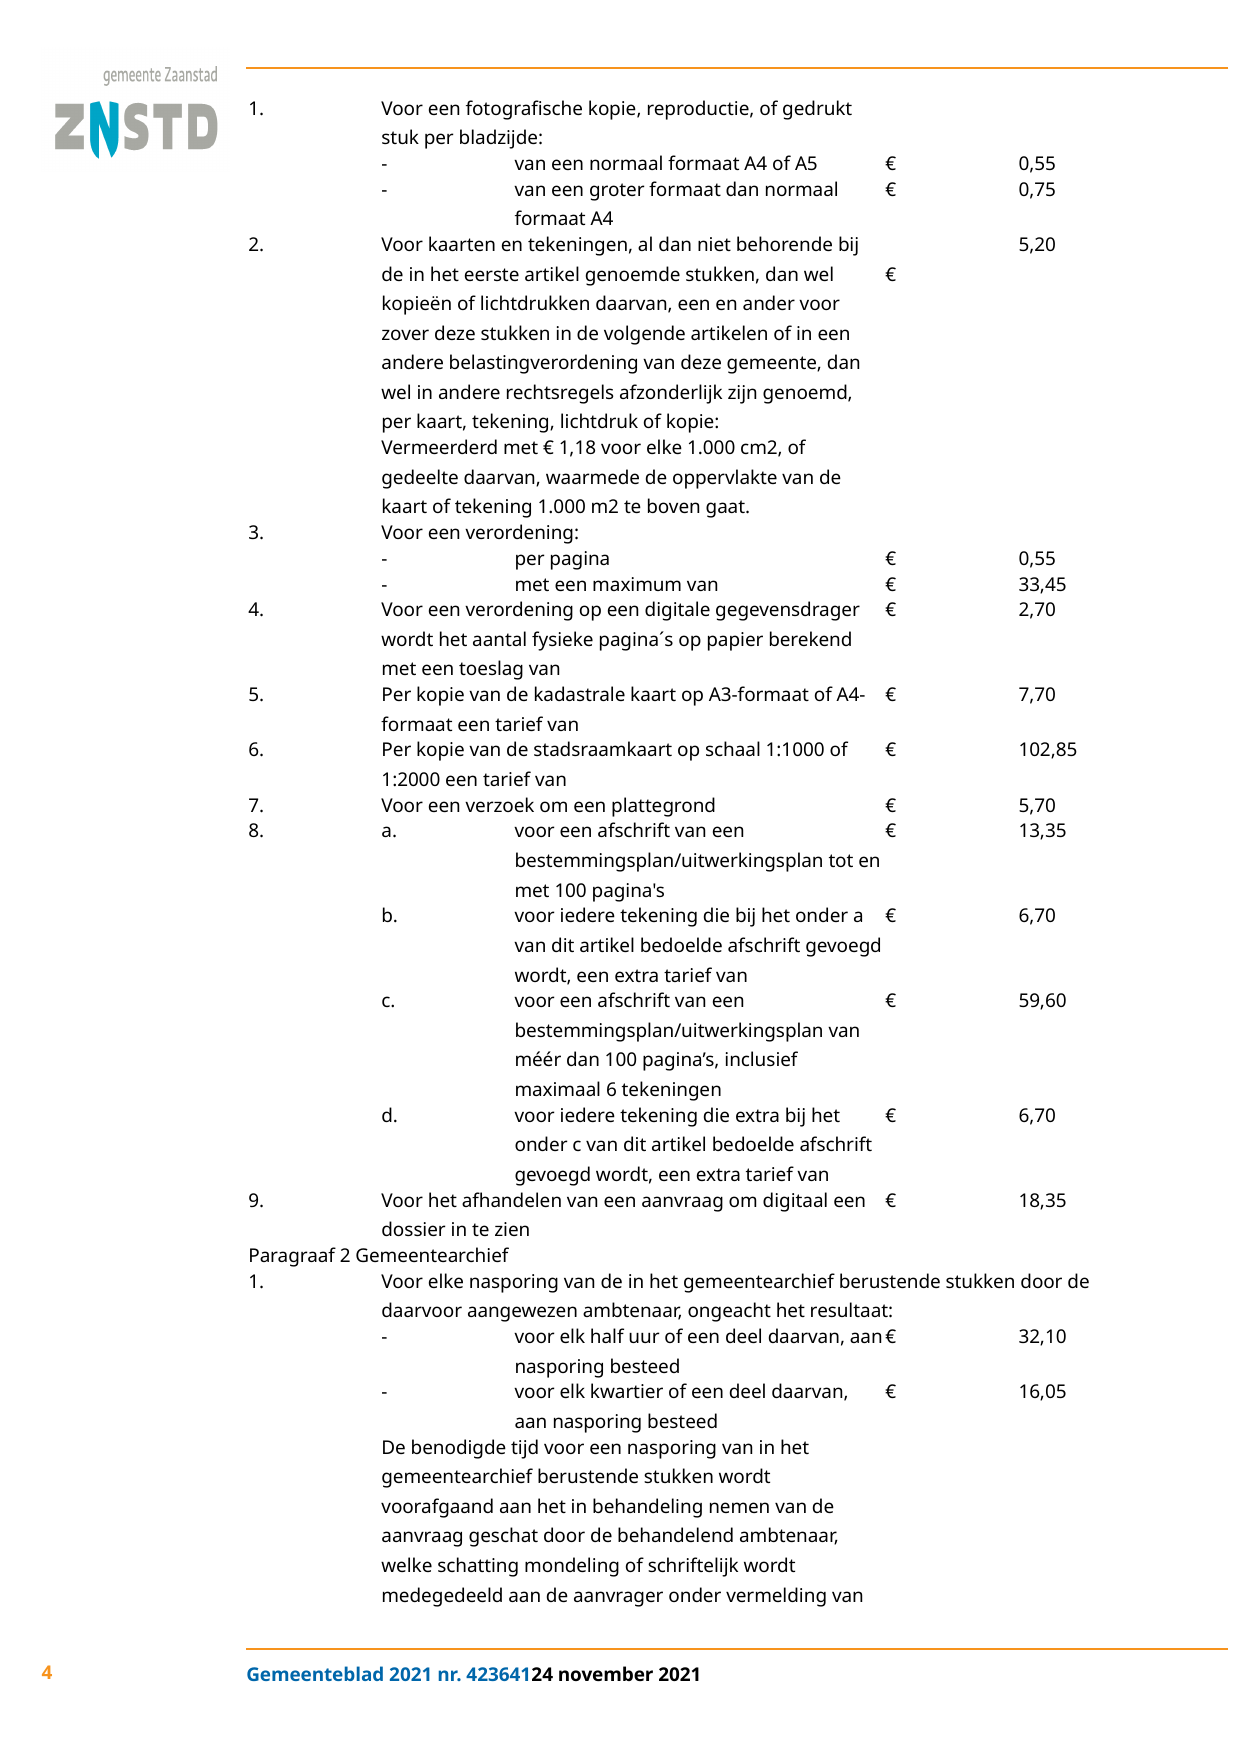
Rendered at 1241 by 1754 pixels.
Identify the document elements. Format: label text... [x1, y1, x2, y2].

table_cell Voor een fotografische kopie, reproductie, of gedrukt stuk per bladzijde: [381, 95, 885, 150]
table_cell [248, 988, 381, 1102]
table_cell € [885, 737, 1018, 792]
table_cell [885, 519, 1018, 545]
table_cell Voor een verordening op een digitale gegevensdrager wordt het aantal fysieke pagina´s op papier berekend met een toeslag van [381, 596, 885, 681]
table_cell [1018, 1434, 1152, 1607]
table_cell [248, 903, 381, 987]
table_cell € [885, 1379, 1018, 1434]
table_cell 4. [248, 596, 381, 681]
table_cell 1. [248, 95, 381, 150]
table_cell 0,75 [1018, 176, 1152, 231]
table_cell voor elk kwartier of een deel daarvan, aan nasporing besteed [514, 1379, 885, 1434]
table_cell per pagina [514, 545, 885, 571]
table_cell 59,60 [1018, 988, 1152, 1102]
table_cell [1018, 95, 1152, 150]
table_cell [248, 176, 381, 231]
table_cell € [885, 988, 1018, 1102]
table_cell met een maximum van [514, 571, 885, 596]
table_cell Paragraaf 2 Gemeentearchief [248, 1242, 1152, 1268]
table_cell [248, 571, 381, 596]
table_cell 102,85 [1018, 737, 1152, 792]
table_cell a. [381, 818, 514, 903]
table_cell voor een afschrift van een bestemmingsplan/uitwerkingsplan van méér dan 100 pagina’s, inclusief maximaal 6 tekeningen [514, 988, 885, 1102]
table_cell - [381, 150, 514, 176]
table_cell 2,70 [1018, 596, 1152, 681]
table_cell [248, 1102, 381, 1187]
table_cell - [381, 1379, 514, 1434]
table_cell [248, 1323, 381, 1378]
table_cell Voor het afhandelen van een aanvraag om digitaal een dossier in te zien [381, 1187, 885, 1242]
table_cell 0,55 [1018, 150, 1152, 176]
table_cell 18,35 [1018, 1187, 1152, 1242]
table_cell 6. [248, 737, 381, 792]
table_cell 32,10 [1018, 1323, 1152, 1378]
table_cell Per kopie van de stadsraamkaart op schaal 1:1000 of 1:2000 een tarief van [381, 737, 885, 792]
table_cell [885, 95, 1018, 150]
table_cell [885, 434, 1018, 519]
table_cell Vermeerderd met € 1,18 voor elke 1.000 cm2, of gedeelte daarvan, waarmede de oppervlakte van de kaart of tekening 1.000 m2 te boven gaat. [381, 434, 885, 519]
table_cell € [885, 545, 1018, 571]
table_cell 6,70 [1018, 1102, 1152, 1187]
table_cell [885, 1434, 1018, 1607]
table_cell - [381, 1323, 514, 1378]
table_cell voor iedere tekening die extra bij het onder c van dit artikel bedoelde afschrift gevoegd wordt, een extra tarief van [514, 1102, 885, 1187]
table_cell - [381, 176, 514, 231]
table_cell [1018, 434, 1152, 519]
table_cell 8. [248, 818, 381, 903]
table_cell € [885, 1102, 1018, 1187]
table_cell € [885, 571, 1018, 596]
table_cell De benodigde tijd voor een nasporing van in het gemeentearchief berustende stukken wordt voorafgaand aan het in behandeling nemen van de aanvraag geschat door de behandelend ambtenaar, welke schatting mondeling of schriftelijk wordt medegedeeld aan de aanvrager onder vermelding van [381, 1434, 885, 1607]
table_cell € [885, 1323, 1018, 1378]
table_cell voor een afschrift van een bestemmingsplan/uitwerkingsplan tot en met 100 pagina's [514, 818, 885, 903]
table_cell € [885, 903, 1018, 987]
picture [41, 47, 231, 172]
table_cell 5,70 [1018, 792, 1152, 818]
table_cell 7. [248, 792, 381, 818]
table_cell € [885, 818, 1018, 903]
table_cell 0,55 [1018, 545, 1152, 571]
table_cell van een groter formaat dan normaal formaat A4 [514, 176, 885, 231]
table_cell 6,70 [1018, 903, 1152, 987]
table_cell - [381, 545, 514, 571]
table_cell [248, 545, 381, 571]
table_cell 7,70 [1018, 681, 1152, 737]
table_cell € [885, 681, 1018, 737]
table_cell voor elk half uur of een deel daarvan, aan nasporing besteed [514, 1323, 885, 1378]
table_cell c. [381, 988, 514, 1102]
table_cell Voor kaarten en tekeningen, al dan niet behorende bij de in het eerste artikel genoemde stukken, dan wel kopieën of lichtdrukken daarvan, een en ander voor zover deze stukken in de volgende artikelen of in een andere belastingverordening van deze gemeente, dan wel in andere rechtsregels afzonderlijk zijn genoemd, per kaart, tekening, lichtdruk of kopie: [381, 231, 885, 434]
table_cell 3. [248, 519, 381, 545]
table_cell € [885, 176, 1018, 231]
table_cell 13,35 [1018, 818, 1152, 903]
table_cell € [885, 596, 1018, 681]
table_cell Voor elke nasporing van de in het gemeentearchief berustende stukken door de daarvoor aangewezen ambtenaar, ongeacht het resultaat: [381, 1268, 1152, 1323]
table_cell [248, 434, 381, 519]
table_cell van een normaal formaat A4 of A5 [514, 150, 885, 176]
table_cell 16,05 [1018, 1379, 1152, 1434]
table_cell [248, 1379, 381, 1434]
table_cell 1. [248, 1268, 381, 1323]
table_cell [248, 150, 381, 176]
table_cell - [381, 571, 514, 596]
table_cell 2. [248, 231, 381, 434]
table_cell [1018, 519, 1152, 545]
table_cell d. [381, 1102, 514, 1187]
table_cell € [885, 231, 1018, 434]
table_cell € [885, 150, 1018, 176]
table_cell voor iedere tekening die bij het onder a van dit artikel bedoelde afschrift gevoegd wordt, een extra tarief van [514, 903, 885, 987]
table_cell Voor een verordening: [381, 519, 885, 545]
table_cell 9. [248, 1187, 381, 1242]
table_cell € [885, 1187, 1018, 1242]
table_cell b. [381, 903, 514, 987]
table_cell 5. [248, 681, 381, 737]
table_cell € [885, 792, 1018, 818]
table_cell Per kopie van de kadastrale kaart op A3-formaat of A4-formaat een tarief van [381, 681, 885, 737]
table_cell [248, 1434, 381, 1607]
table_cell Voor een verzoek om een plattegrond [381, 792, 885, 818]
table_cell 5,20 [1018, 231, 1152, 434]
table_cell 33,45 [1018, 571, 1152, 596]
